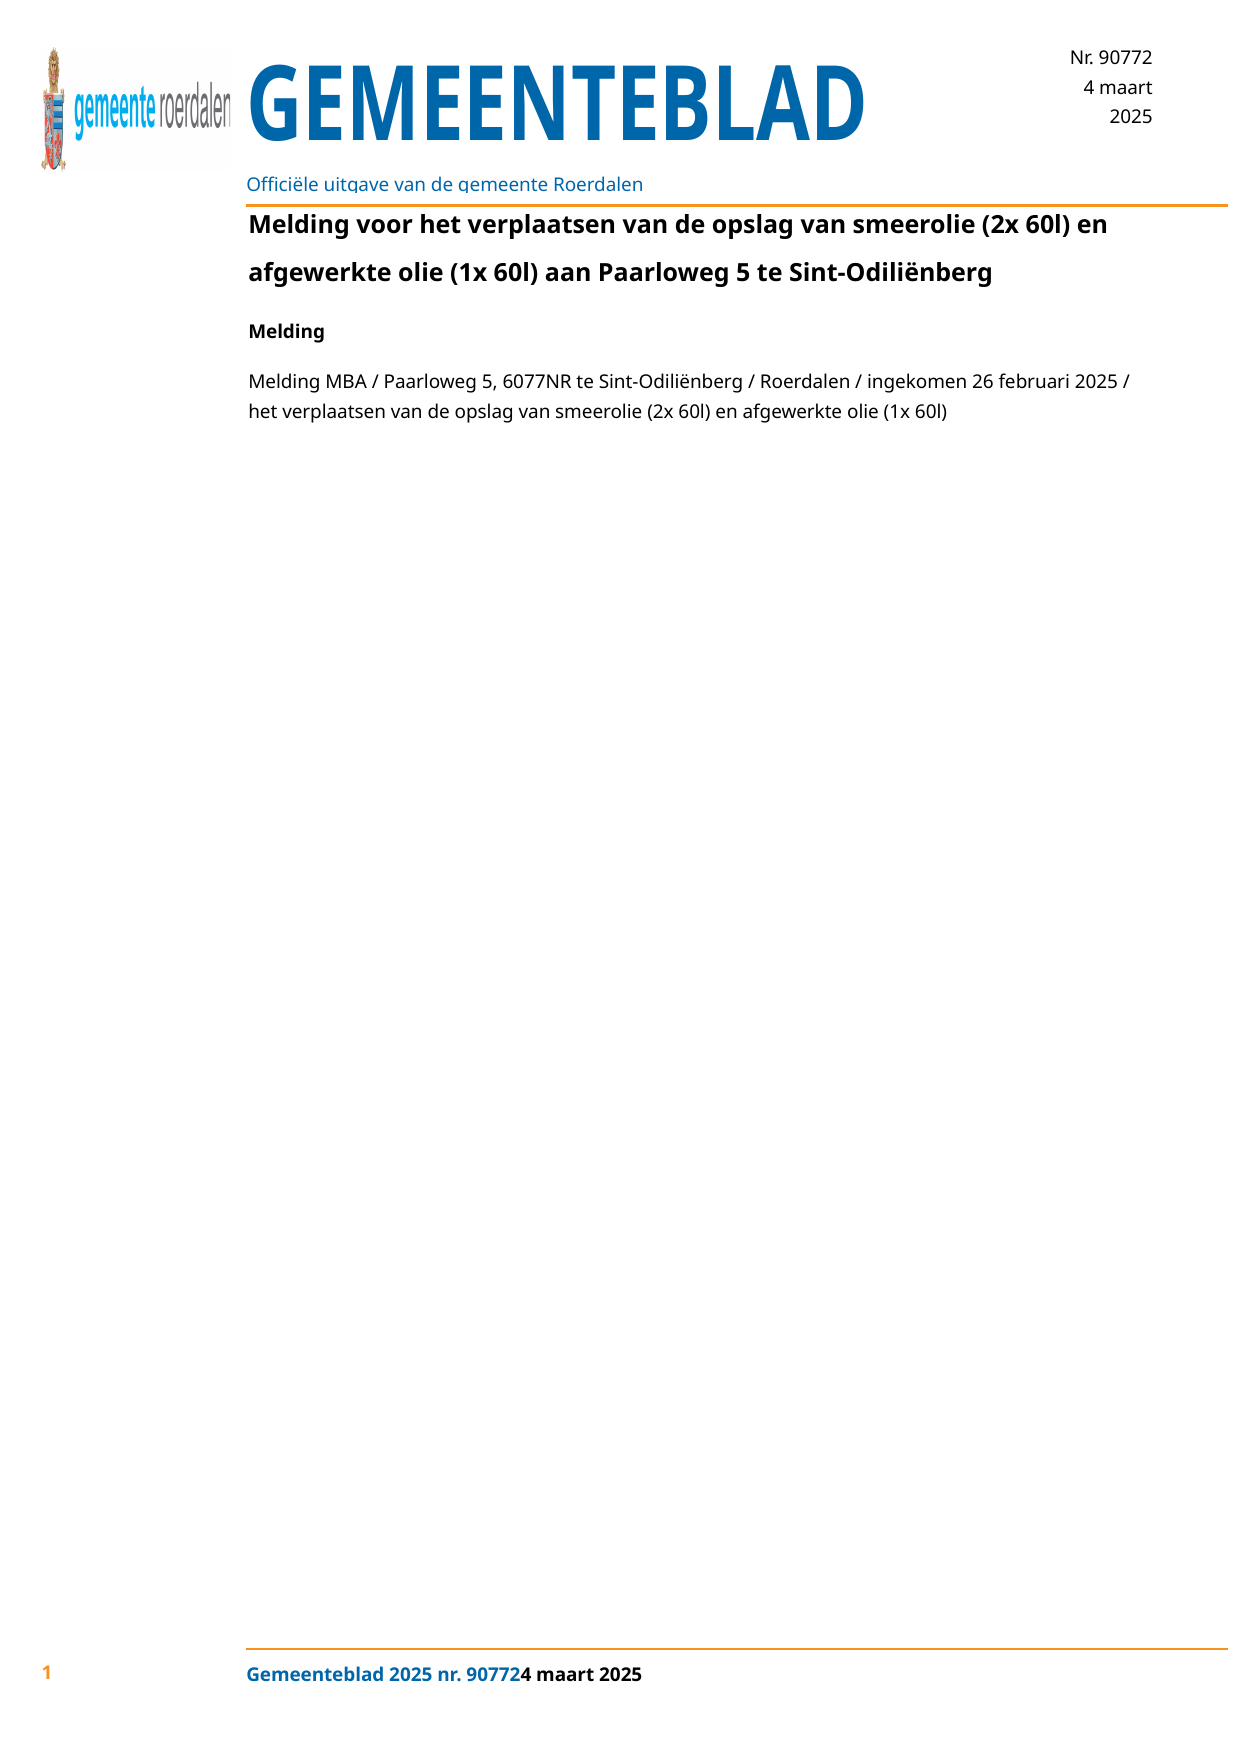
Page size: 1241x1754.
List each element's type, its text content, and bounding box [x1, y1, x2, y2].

text Melding [248, 318, 1152, 344]
text Melding voor het verplaatsen van de opslag van smeerolie (2x 60l) en afgewerkte olie (1x 60l) aan Paarloweg 5 te Sint-Odiliënberg [248, 207, 1152, 288]
text Melding MBA / Paarloweg 5, 6077NR te Sint-Odiliënberg / Roerdalen / ingekomen 26 februari 2025 / het verplaatsen van de opslag van smeerolie (2x 60l) en afgewerkte olie (1x 60l) [248, 368, 1152, 424]
picture [41, 47, 231, 172]
